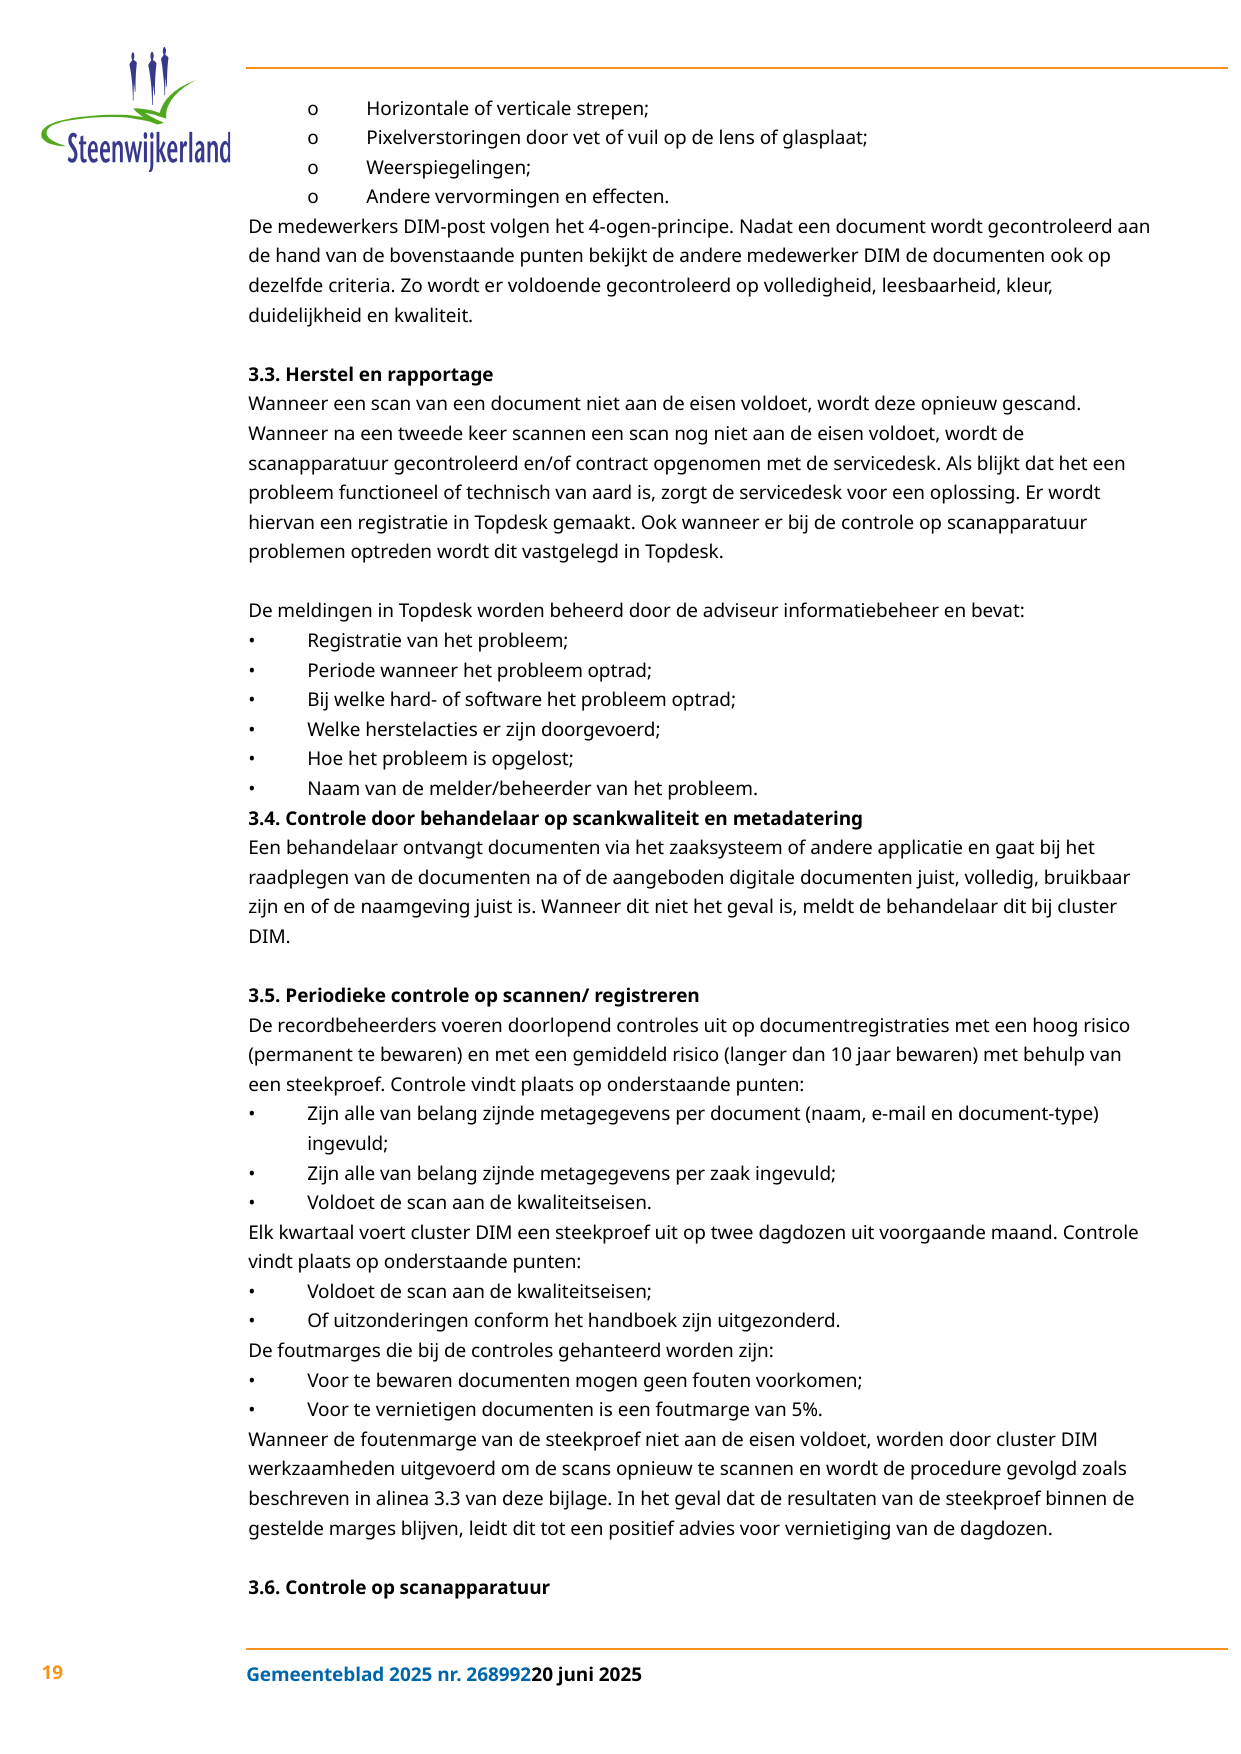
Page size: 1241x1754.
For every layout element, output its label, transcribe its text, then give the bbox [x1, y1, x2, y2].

list Horizontale of verticale strepen; [307, 95, 1152, 121]
text Een behandelaar ontvangt documenten via het zaaksysteem of andere applicatie en gaat bij het raadplegen van de documenten na of de aangeboden digitale documenten juist, volledig, bruikbaar zijn en of de naamgeving juist is. Wanneer dit niet het geval is, meldt de behandelaar dit bij cluster DIM. [248, 834, 1152, 949]
list Voor te vernietigen documenten is een foutmarge van 5%. [248, 1396, 1152, 1422]
list Voldoet de scan aan de kwaliteitseisen. [248, 1189, 1152, 1215]
picture [41, 47, 231, 172]
text 3.5. Periodieke controle op scannen/ registreren [248, 982, 1152, 1008]
list Welke herstelacties er zijn doorgevoerd; [248, 716, 1152, 742]
list Zijn alle van belang zijnde metagegevens per zaak ingevuld; [248, 1160, 1152, 1186]
text 3.3. Herstel en rapportage [248, 361, 1152, 387]
list Voor te bewaren documenten mogen geen fouten voorkomen; [248, 1367, 1152, 1393]
list Of uitzonderingen conform het handboek zijn uitgezonderd. [248, 1308, 1152, 1333]
text Elk kwartaal voert cluster DIM een steekproef uit op twee dagdozen uit voorgaande maand. Controle vindt plaats op onderstaande punten: [248, 1219, 1152, 1274]
list Hoe het probleem is opgelost; [248, 746, 1152, 771]
text 3.6. Controle op scanapparatuur [248, 1574, 1152, 1600]
text De meldingen in Topdesk worden beheerd door de adviseur informatiebeheer en bevat: [248, 598, 1152, 623]
list Pixelverstoringen door vet of vuil op de lens of glasplaat; [307, 124, 1152, 150]
text De recordbeheerders voeren doorlopend controles uit op documentregistraties met een hoog risico (permanent te bewaren) en met een gemiddeld risico (langer dan 10 jaar bewaren) met behulp van een steekproef. Controle vindt plaats op onderstaande punten: [248, 1012, 1152, 1097]
text Wanneer een scan van een document niet aan de eisen voldoet, wordt deze opnieuw gescand. Wanneer na een tweede keer scannen een scan nog niet aan de eisen voldoet, wordt de scanapparatuur gecontroleerd en/of contract opgenomen met de servicedesk. Als blijkt dat het een probleem functioneel of technisch van aard is, zorgt de servicedesk voor een oplossing. Er wordt hiervan een registratie in Topdesk gemaakt. Ook wanneer er bij de controle op scanapparatuur problemen optreden wordt dit vastgelegd in Topdesk. [248, 391, 1152, 564]
text De foutmarges die bij de controles gehanteerd worden zijn: [248, 1337, 1152, 1363]
list Zijn alle van belang zijnde metagegevens per document (naam, e-mail en document-type) ingevuld; [248, 1101, 1152, 1156]
list Weerspiegelingen; [307, 154, 1152, 180]
text 3.4. Controle door behandelaar op scankwaliteit en metadatering [248, 805, 1152, 831]
text Wanneer de foutenmarge van de steekproef niet aan de eisen voldoet, worden door cluster DIM werkzaamheden uitgevoerd om de scans opnieuw te scannen en wordt de procedure gevolgd zoals beschreven in alinea 3.3 van deze bijlage. In het geval dat de resultaten van de steekproef binnen de gestelde marges blijven, leidt dit tot een positief advies voor vernietiging van de dagdozen. [248, 1426, 1152, 1541]
list Andere vervormingen en effecten. [307, 183, 1152, 209]
list Registratie van het probleem; [248, 627, 1152, 653]
list Bij welke hard- of software het probleem optrad; [248, 686, 1152, 712]
list Voldoet de scan aan de kwaliteitseisen; [248, 1278, 1152, 1304]
list Periode wanneer het probleem optrad; [248, 657, 1152, 683]
text De medewerkers DIM-post volgen het 4-ogen-principe. Nadat een document wordt gecontroleerd aan de hand van de bovenstaande punten bekijkt de andere medewerker DIM de documenten ook op dezelfde criteria. Zo wordt er voldoende gecontroleerd op volledigheid, leesbaarheid, kleur, duidelijkheid en kwaliteit. [248, 213, 1152, 328]
list Naam van de melder/beheerder van het probleem. [248, 775, 1152, 801]
